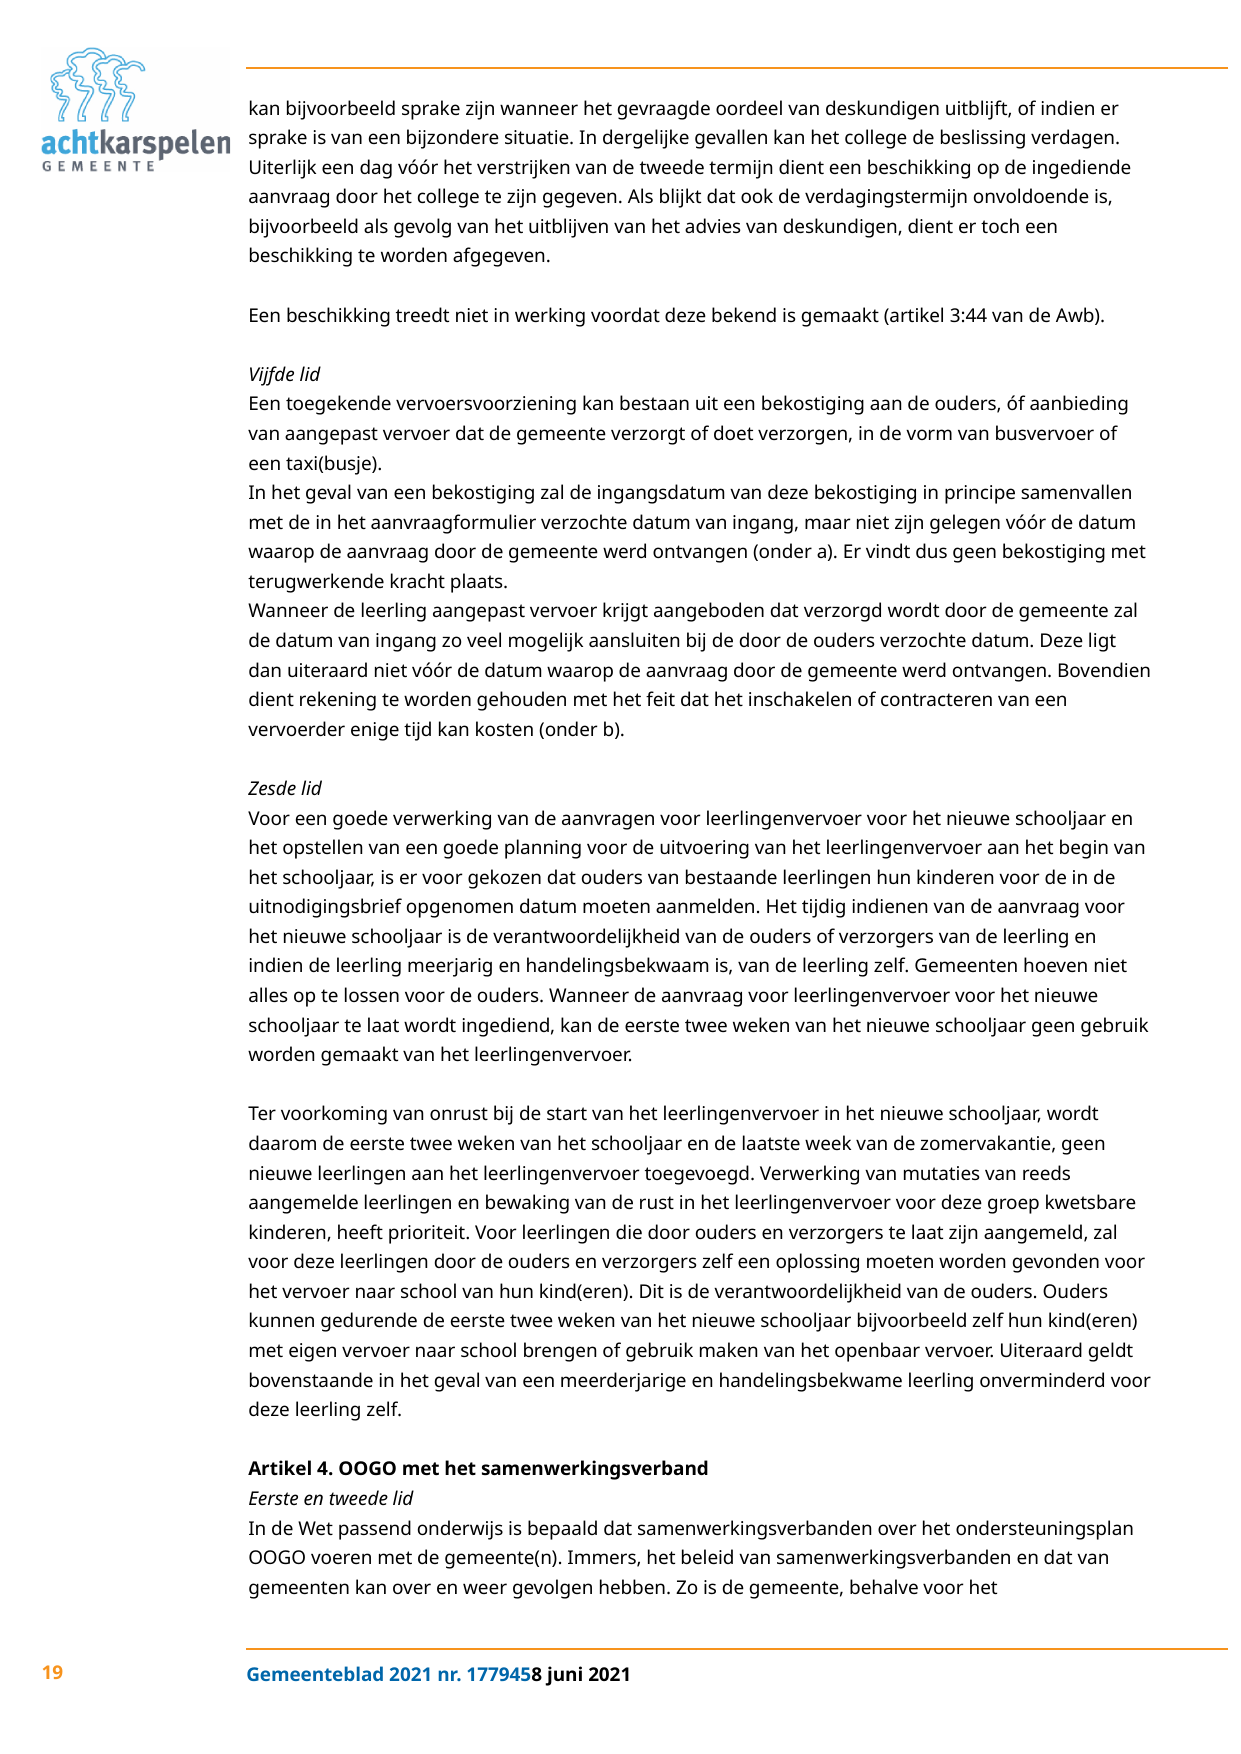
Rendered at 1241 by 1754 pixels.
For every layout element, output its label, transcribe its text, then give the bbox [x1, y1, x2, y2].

text In de Wet passend onderwijs is bepaald dat samenwerkingsverbanden over het ondersteuningsplan OOGO voeren met de gemeente(n). Immers, het beleid van samenwerkingsverbanden en dat van gemeenten kan over en weer gevolgen hebben. Zo is de gemeente, behalve voor het [248, 1515, 1152, 1600]
text Een beschikking treedt niet in werking voordat deze bekend is gemaakt (artikel 3:44 van de Awb). [248, 302, 1152, 328]
text Eerste en tweede lid [248, 1485, 1152, 1511]
text Ter voorkoming van onrust bij de start van het leerlingenvervoer in het nieuwe schooljaar, wordt daarom de eerste twee weken van het schooljaar en de laatste week van de zomervakantie, geen nieuwe leerlingen aan het leerlingenvervoer toegevoegd. Verwerking van mutaties van reeds aangemelde leerlingen en bewaking van de rust in het leerlingenvervoer voor deze groep kwetsbare kinderen, heeft prioriteit. Voor leerlingen die door ouders en verzorgers te laat zijn aangemeld, zal voor deze leerlingen door de ouders en verzorgers zelf een oplossing moeten worden gevonden voor het vervoer naar school van hun kind(eren). Dit is de verantwoordelijkheid van de ouders. Ouders kunnen gedurende de eerste twee weken van het nieuwe schooljaar bijvoorbeeld zelf hun kind(eren) met eigen vervoer naar school brengen of gebruik maken van het openbaar vervoer. Uiteraard geldt bovenstaande in het geval van een meerderjarige en handelingsbekwame leerling onverminderd voor deze leerling zelf. [248, 1101, 1152, 1422]
text Een toegekende vervoersvoorziening kan bestaan uit een bekostiging aan de ouders, óf aanbieding van aangepast vervoer dat de gemeente verzorgt of doet verzorgen, in de vorm van busvervoer of een taxi(busje). [248, 391, 1152, 476]
text Voor een goede verwerking van de aanvragen voor leerlingenvervoer voor het nieuwe schooljaar en het opstellen van een goede planning voor de uitvoering van het leerlingenvervoer aan het begin van het schooljaar, is er voor gekozen dat ouders van bestaande leerlingen hun kinderen voor de in de uitnodigingsbrief opgenomen datum moeten aanmelden. Het tijdig indienen van de aanvraag voor het nieuwe schooljaar is de verantwoordelijkheid van de ouders of verzorgers van de leerling en indien de leerling meerjarig en handelingsbekwaam is, van de leerling zelf. Gemeenten hoeven niet alles op te lossen voor de ouders. Wanneer de aanvraag voor leerlingenvervoer voor het nieuwe schooljaar te laat wordt ingediend, kan de eerste twee weken van het nieuwe schooljaar geen gebruik worden gemaakt van het leerlingenvervoer. [248, 805, 1152, 1067]
text Vijfde lid [248, 361, 1152, 387]
picture [41, 47, 231, 172]
text Uiterlijk een dag vóór het verstrijken van de tweede termijn dient een beschikking op de ingediende aanvraag door het college te zijn gegeven. Als blijkt dat ook de verdagingstermijn onvoldoende is, bijvoorbeeld als gevolg van het uitblijven van het advies van deskundigen, dient er toch een beschikking te worden afgegeven. [248, 154, 1152, 268]
text In het geval van een bekostiging zal de ingangsdatum van deze bekostiging in principe samenvallen met de in het aanvraagformulier verzochte datum van ingang, maar niet zijn gelegen vóór de datum waarop de aanvraag door de gemeente werd ontvangen (onder a). Er vindt dus geen bekostiging met terugwerkende kracht plaats. [248, 479, 1152, 594]
text Wanneer de leerling aangepast vervoer krijgt aangeboden dat verzorgd wordt door de gemeente zal de datum van ingang zo veel mogelijk aansluiten bij de door de ouders verzochte datum. Deze ligt dan uiteraard niet vóór de datum waarop de aanvraag door de gemeente werd ontvangen. Bovendien dient rekening te worden gehouden met het feit dat het inschakelen of contracteren van een vervoerder enige tijd kan kosten (onder b). [248, 598, 1152, 742]
text kan bijvoorbeeld sprake zijn wanneer het gevraagde oordeel van deskundigen uitblijft, of indien er sprake is van een bijzondere situatie. In dergelijke gevallen kan het college de beslissing verdagen. [248, 95, 1152, 150]
text Artikel 4. OOGO met het samenwerkingsverband [248, 1456, 1152, 1481]
text Zesde lid [248, 775, 1152, 801]
